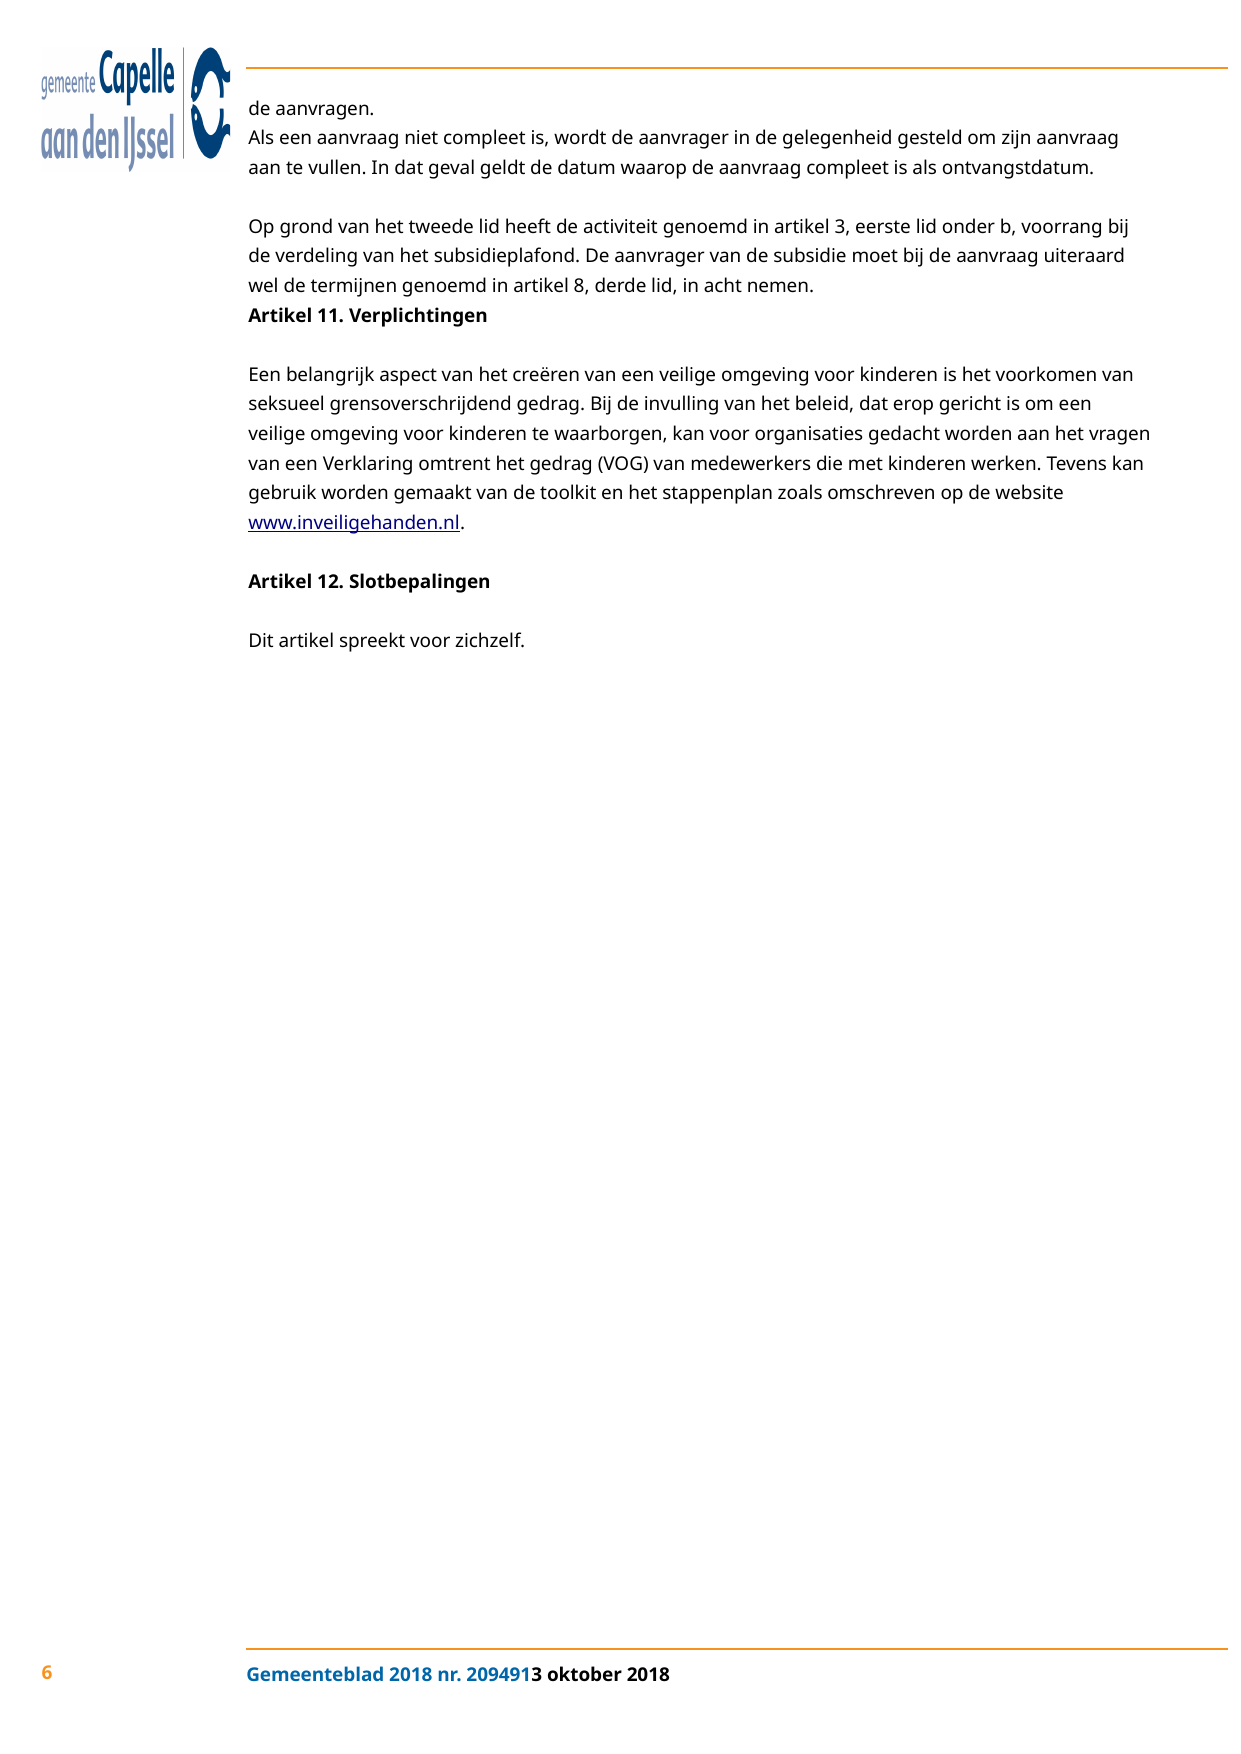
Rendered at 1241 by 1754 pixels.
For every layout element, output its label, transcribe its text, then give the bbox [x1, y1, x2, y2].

text Op grond van het tweede lid heeft de activiteit genoemd in artikel 3, eerste lid onder b, voorrang bij de verdeling van het subsidieplafond. De aanvrager van de subsidie moet bij de aanvraag uiteraard wel de termijnen genoemd in artikel 8, derde lid, in acht nemen. [248, 213, 1152, 298]
picture [41, 47, 231, 172]
text Artikel 11. Verplichtingen [248, 302, 1152, 328]
text Artikel 12. Slotbepalingen [248, 568, 1152, 594]
text de aanvragen. [248, 95, 1152, 121]
text Een belangrijk aspect van het creëren van een veilige omgeving voor kinderen is het voorkomen van seksueel grensoverschrijdend gedrag. Bij de invulling van het beleid, dat erop gericht is om een veilige omgeving voor kinderen te waarborgen, kan voor organisaties gedacht worden aan het vragen van een Verklaring omtrent het gedrag (VOG) van medewerkers die met kinderen werken. Tevens kan gebruik worden gemaakt van de toolkit en het stappenplan zoals omschreven op de website www.inveiligehanden.nl. [248, 361, 1152, 535]
text Dit artikel spreekt voor zichzelf. [248, 627, 1152, 653]
text Als een aanvraag niet compleet is, wordt de aanvrager in de gelegenheid gesteld om zijn aanvraag aan te vullen. In dat geval geldt de datum waarop de aanvraag compleet is als ontvangstdatum. [248, 124, 1152, 180]
